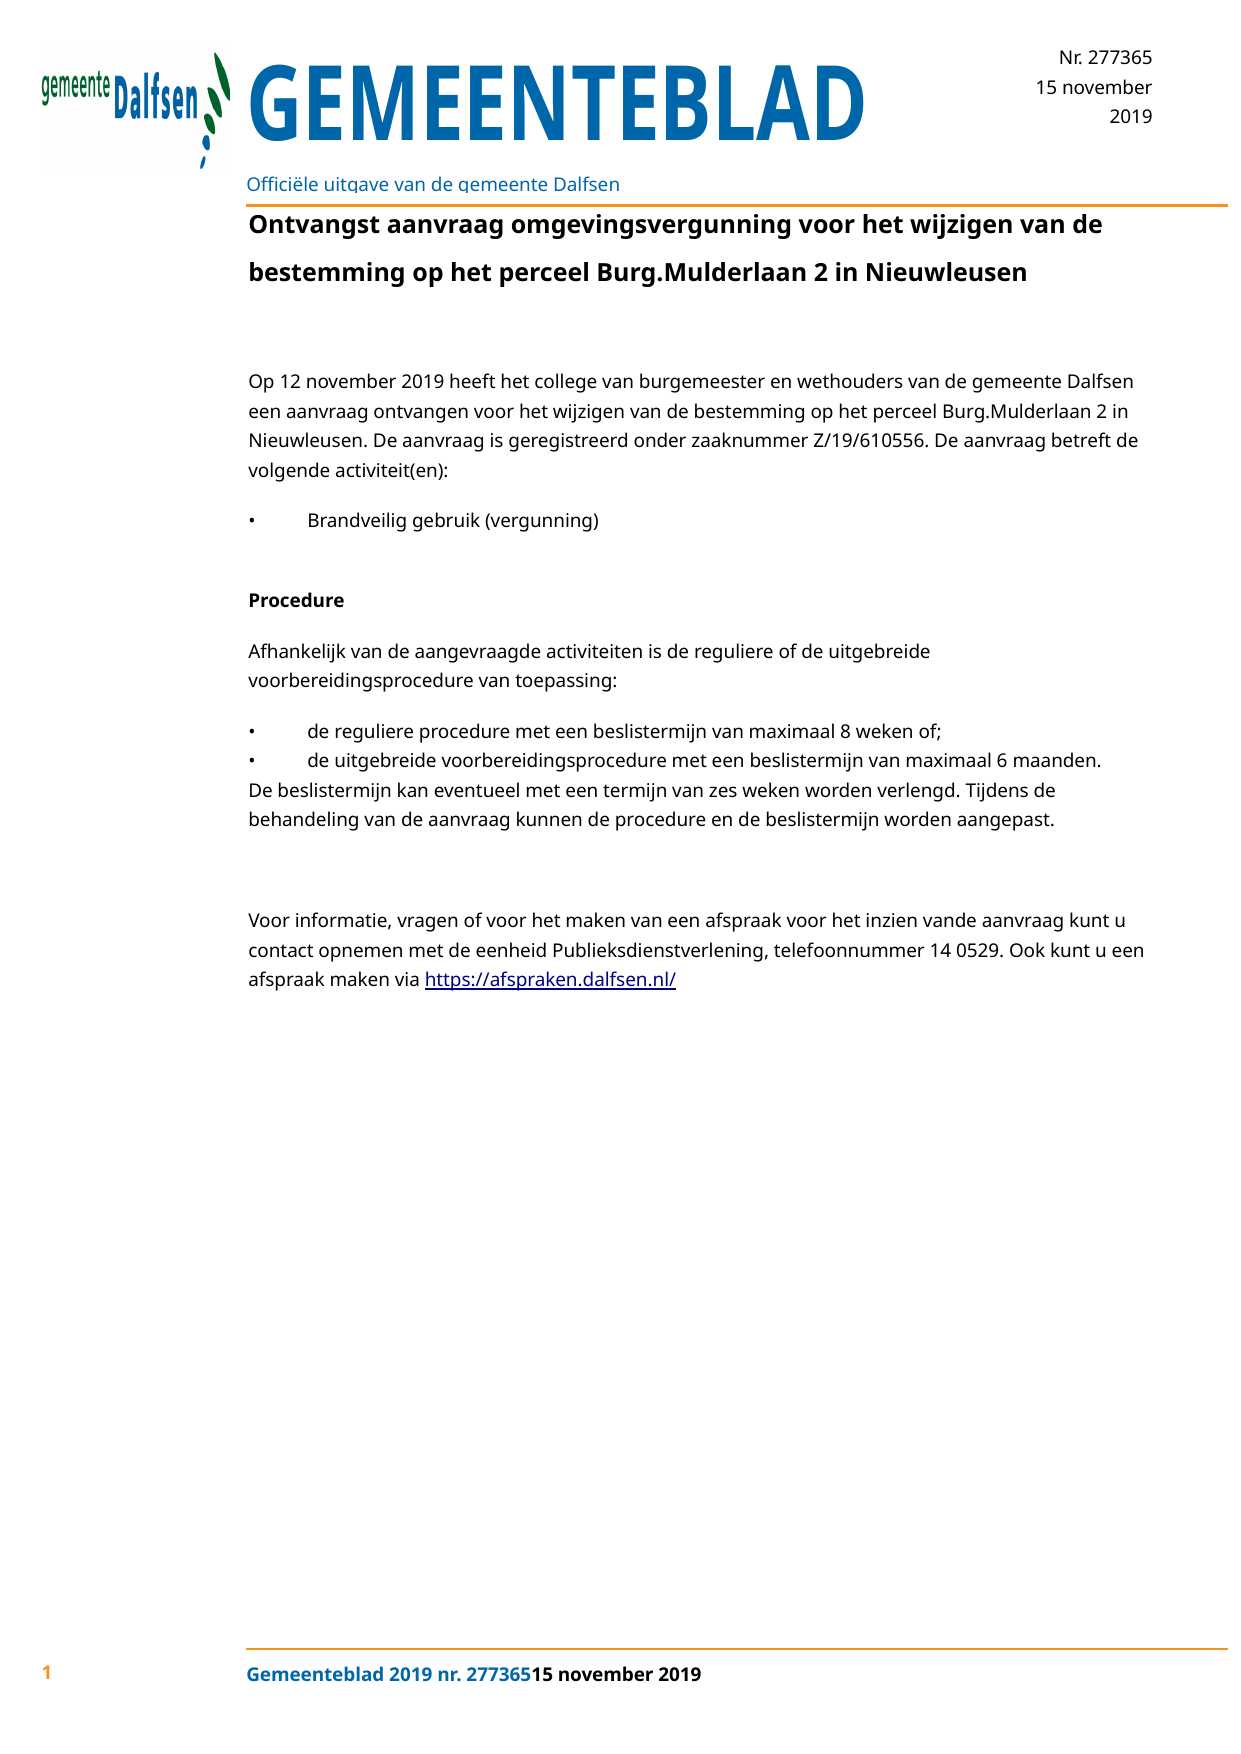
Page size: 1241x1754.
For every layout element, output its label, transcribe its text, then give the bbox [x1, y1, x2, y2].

list de reguliere procedure met een beslistermijn van maximaal 8 weken of; [248, 718, 1152, 744]
list de uitgebreide voorbereidingsprocedure met een beslistermijn van maximaal 6 maanden. [248, 747, 1152, 773]
text Afhankelijk van de aangevraagde activiteiten is de reguliere of de uitgebreide voorbereidingsprocedure van toepassing: [248, 638, 1152, 693]
picture [41, 47, 231, 172]
list Brandveilig gebruik (vergunning) [248, 507, 1152, 533]
text De beslistermijn kan eventueel met een termijn van zes weken worden verlengd. Tijdens de behandeling van de aanvraag kunnen de procedure en de beslistermijn worden aangepast. [248, 777, 1152, 832]
text Op 12 november 2019 heeft het college van burgemeester en wethouders van de gemeente Dalfsen een aanvraag ontvangen voor het wijzigen van de bestemming op het perceel Burg.Mulderlaan 2 in Nieuwleusen. De aanvraag is geregistreerd onder zaaknummer Z/19/610556. De aanvraag betreft de volgende activiteit(en): [248, 368, 1152, 483]
text Ontvangst aanvraag omgevingsvergunning voor het wijzigen van de bestemming op het perceel Burg.Mulderlaan 2 in Nieuwleusen [248, 207, 1152, 288]
text Voor informatie, vragen of voor het maken van een afspraak voor het inzien vande aanvraag kunt u contact opnemen met de eenheid Publieksdienstverlening, telefoonnummer 14 0529. Ook kunt u een afspraak maken via https://afspraken.dalfsen.nl/ [248, 907, 1152, 992]
text Procedure [248, 587, 1152, 613]
